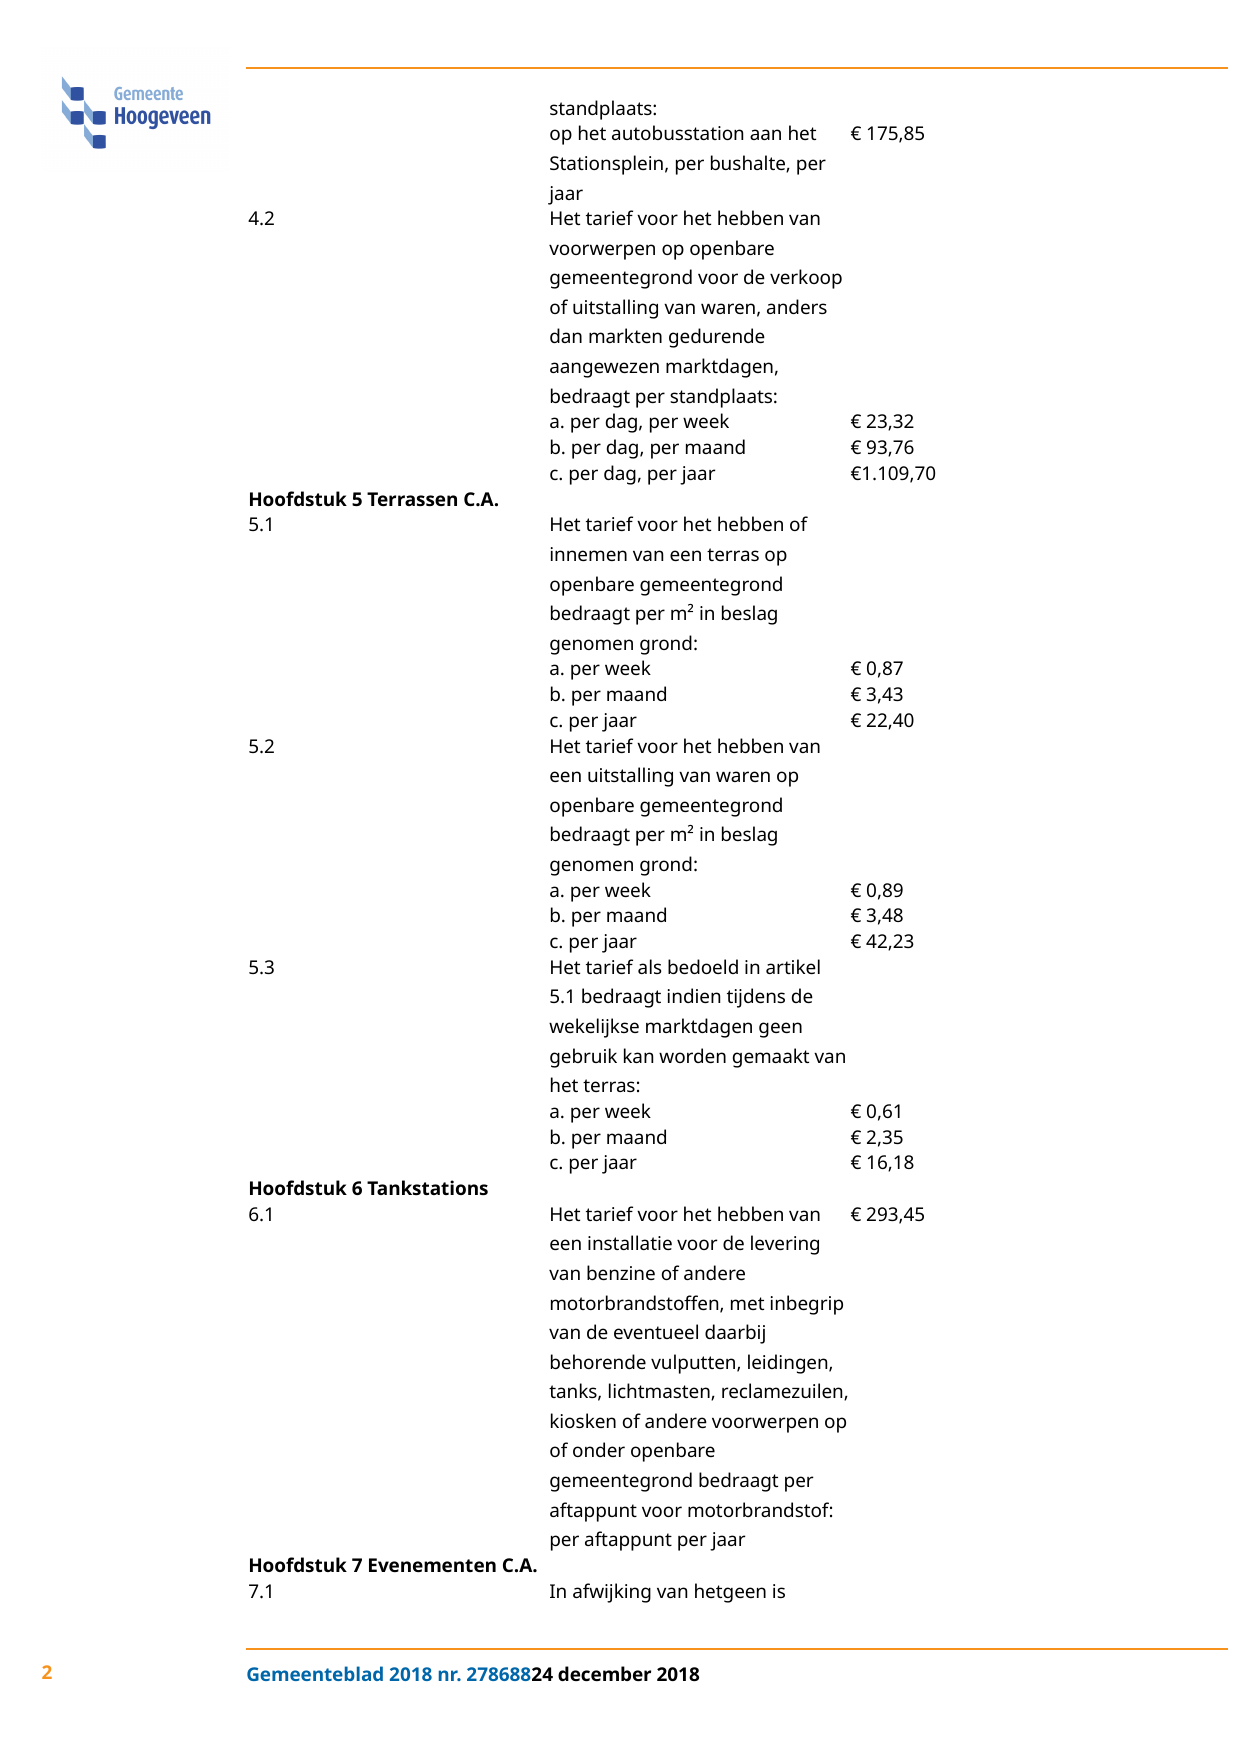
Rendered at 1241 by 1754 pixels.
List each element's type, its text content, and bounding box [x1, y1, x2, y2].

table_cell [248, 121, 549, 205]
table_cell standplaats: [549, 95, 850, 121]
table_cell Het tarief voor het hebben van een installatie voor de levering van benzine of andere motorbrandstoffen, met inbegrip van de eventueel daarbij behorende vulputten, leidingen, tanks, lichtmasten, reclamezuilen, kiosken of andere voorwerpen op of onder openbare gemeentegrond bedraagt per aftappunt voor motorbrandstof: per aftappunt per jaar [549, 1201, 850, 1552]
table_cell [248, 877, 549, 903]
table_cell € 0,61 [850, 1098, 1152, 1124]
table_cell [248, 707, 549, 733]
table_cell Het tarief voor het hebben van voorwerpen op openbare gemeentegrond voor de verkoop of uitstalling van waren, anders dan markten gedurende aangewezen marktdagen, bedraagt per standplaats: [549, 205, 850, 409]
table_cell op het autobusstation aan het Stationsplein, per bushalte, per jaar [549, 121, 850, 205]
table_cell b. per maand [549, 1124, 850, 1149]
table_cell € 23,32 [850, 409, 1152, 434]
table_cell c. per jaar [549, 1150, 850, 1175]
table_cell Het tarief voor het hebben van een uitstalling van waren op openbare gemeentegrond bedraagt per m² in beslag genomen grond: [549, 733, 850, 877]
table_cell Hoofdstuk 7 Evenementen C.A. [248, 1552, 549, 1578]
table_cell € 0,87 [850, 656, 1152, 681]
table_cell [248, 409, 549, 434]
table_cell 5.1 [248, 512, 549, 656]
table_cell [248, 1150, 549, 1175]
table_cell € 2,35 [850, 1124, 1152, 1149]
table_cell b. per dag, per maand [549, 434, 850, 460]
table_cell In afwijking van hetgeen is [549, 1578, 850, 1604]
table_cell [248, 434, 549, 460]
table_cell 6.1 [248, 1201, 549, 1552]
table_cell [248, 1098, 549, 1124]
picture [41, 47, 231, 172]
table_cell c. per dag, per jaar [549, 460, 850, 486]
table_cell Hoofdstuk 5 Terrassen C.A. [248, 486, 549, 512]
table_cell [248, 903, 549, 928]
table_cell [248, 95, 549, 121]
table_cell c. per jaar [549, 928, 850, 954]
table_cell a. per week [549, 1098, 850, 1124]
table_cell € 3,43 [850, 681, 1152, 707]
table_cell [248, 681, 549, 707]
table_cell € 0,89 [850, 877, 1152, 903]
table_cell € 175,85 [850, 121, 1152, 205]
table_cell € 93,76 [850, 434, 1152, 460]
table_cell € 3,48 [850, 903, 1152, 928]
table_cell a. per dag, per week [549, 409, 850, 434]
table_cell [248, 928, 549, 954]
table_cell 7.1 [248, 1578, 549, 1604]
table_cell b. per maand [549, 903, 850, 928]
table_cell [248, 460, 549, 486]
table_cell a. per week [549, 877, 850, 903]
table_cell € 16,18 [850, 1150, 1152, 1175]
table_cell € 42,23 [850, 928, 1152, 954]
table_cell 4.2 [248, 205, 549, 409]
table_cell Het tarief voor het hebben of innemen van een terras op openbare gemeentegrond bedraagt per m² in beslag genomen grond: [549, 512, 850, 656]
table_cell Het tarief als bedoeld in artikel 5.1 bedraagt indien tijdens de wekelijkse marktdagen geen gebruik kan worden gemaakt van het terras: [549, 954, 850, 1098]
table_cell € 293,45 [850, 1201, 1152, 1552]
table_cell €1.109,70 [850, 460, 1152, 486]
table_cell a. per week [549, 656, 850, 681]
table_cell 5.2 [248, 733, 549, 877]
table_cell [248, 1124, 549, 1149]
table_cell c. per jaar [549, 707, 850, 733]
table_cell 5.3 [248, 954, 549, 1098]
table_cell Hoofdstuk 6 Tankstations [248, 1175, 549, 1201]
table_cell € 22,40 [850, 707, 1152, 733]
table_cell b. per maand [549, 681, 850, 707]
table_cell [248, 656, 549, 681]
